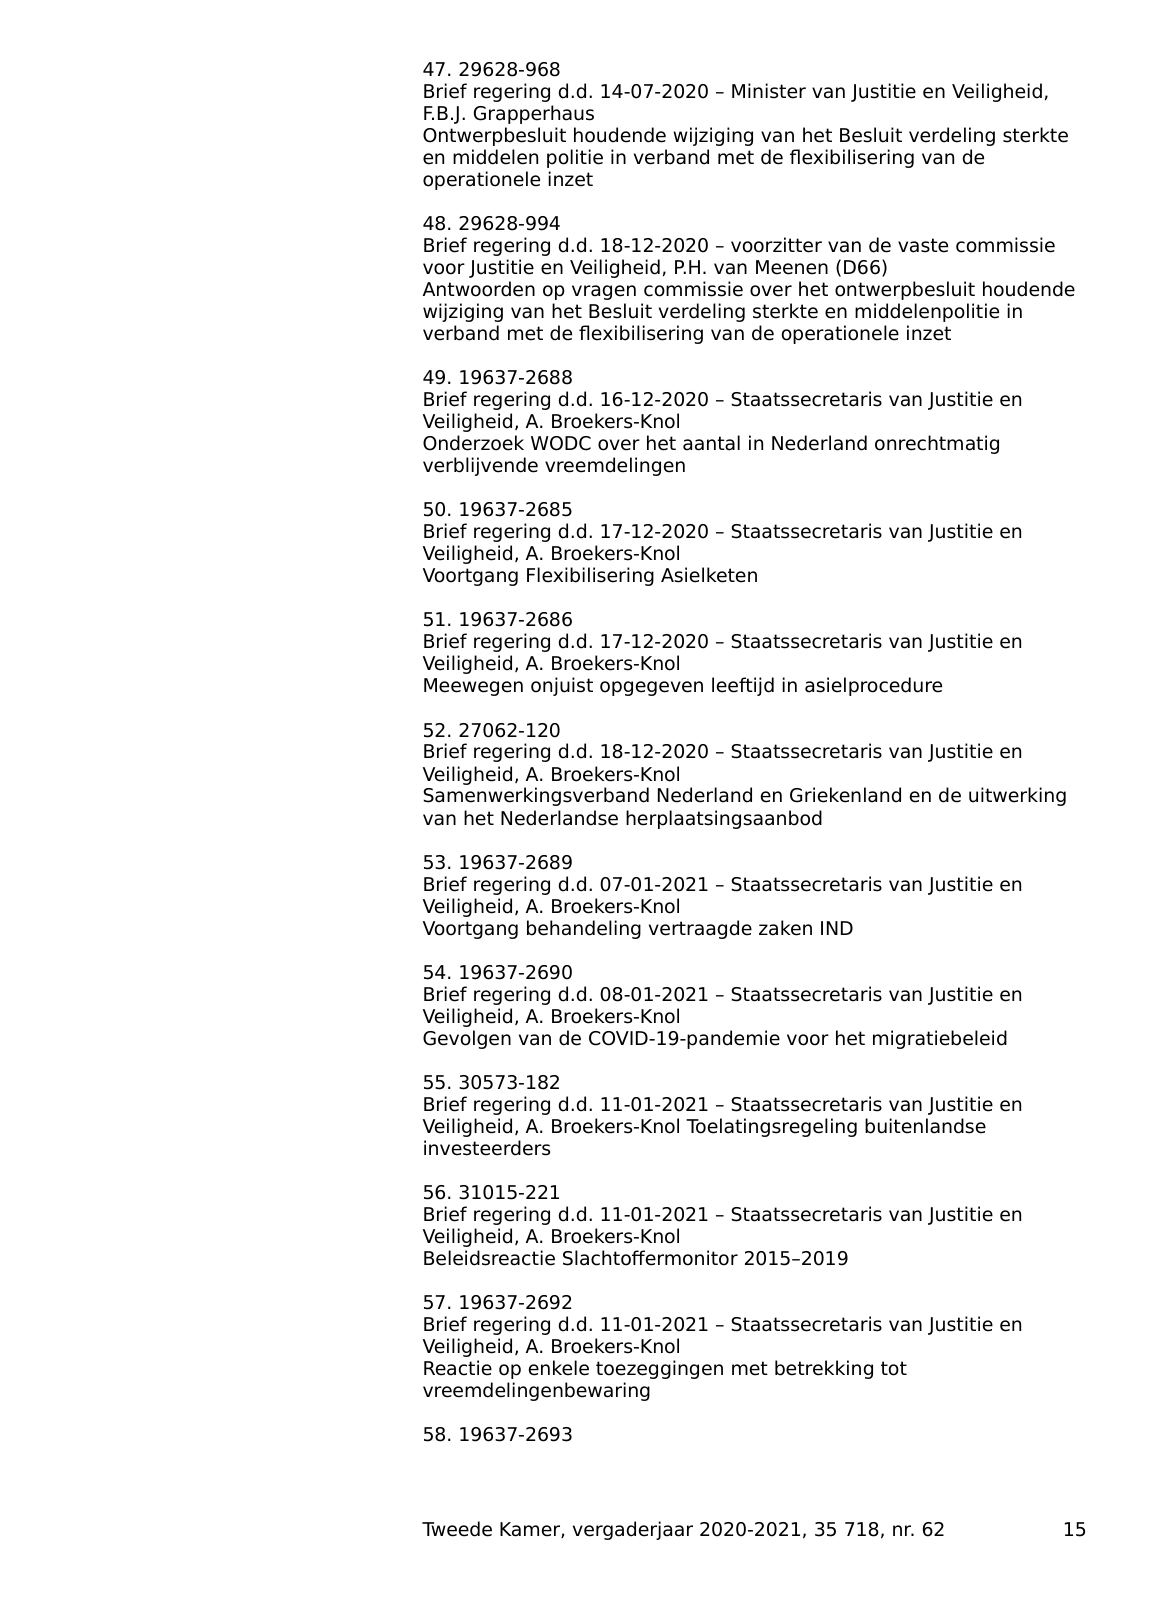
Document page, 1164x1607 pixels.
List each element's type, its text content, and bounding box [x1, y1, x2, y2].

text Beleidsreactie Slachtoffermonitor 2015–2019 [422, 1248, 1087, 1270]
text Brief regering d.d. 11-01-2021 – Staatssecretaris van Justitie en Veiligheid, A. Broekers-Knol [422, 1314, 1087, 1358]
text Brief regering d.d. 07-01-2021 – Staatssecretaris van Justitie en Veiligheid, A. Broekers-Knol [422, 873, 1087, 917]
text 49. 19637-2688 [422, 367, 1087, 389]
text 48. 29628-994 [422, 213, 1087, 235]
text Voortgang Flexibilisering Asielketen [422, 565, 1087, 587]
text 53. 19637-2689 [422, 852, 1087, 873]
text Brief regering d.d. 14-07-2020 – Minister van Justitie en Veiligheid, F.B.J. Grapperhaus [422, 81, 1087, 125]
text Ontwerpbesluit houdende wijziging van het Besluit verdeling sterkte en middelen politie in verband met de flexibilisering van de operationele inzet [422, 125, 1087, 191]
text 51. 19637-2686 [422, 609, 1087, 631]
text 56. 31015-221 [422, 1182, 1087, 1204]
text Meewegen onjuist opgegeven leeftijd in asielprocedure [422, 675, 1087, 697]
text 58. 19637-2693 [422, 1424, 1087, 1446]
text Brief regering d.d. 17-12-2020 – Staatssecretaris van Justitie en Veiligheid, A. Broekers-Knol [422, 521, 1087, 565]
text Brief regering d.d. 08-01-2021 – Staatssecretaris van Justitie en Veiligheid, A. Broekers-Knol [422, 984, 1087, 1028]
text Brief regering d.d. 11-01-2021 – Staatssecretaris van Justitie en Veiligheid, A. Broekers-Knol [422, 1204, 1087, 1248]
text Samenwerkingsverband Nederland en Griekenland en de uitwerking van het Nederlandse herplaatsingsaanbod [422, 785, 1087, 829]
text 57. 19637-2692 [422, 1292, 1087, 1314]
text Voortgang behandeling vertraagde zaken IND [422, 917, 1087, 939]
text Onderzoek WODC over het aantal in Nederland onrechtmatig verblijvende vreemdelingen [422, 433, 1087, 477]
text 52. 27062-120 [422, 719, 1087, 741]
text 47. 29628-968 [422, 59, 1087, 81]
text Gevolgen van de COVID-19-pandemie voor het migratiebeleid [422, 1028, 1087, 1049]
text Brief regering d.d. 18-12-2020 – voorzitter van de vaste commissie voor Justitie en Veiligheid, P.H. van Meenen (D66) [422, 235, 1087, 279]
text Antwoorden op vragen commissie over het ontwerpbesluit houdende wijziging van het Besluit verdeling sterkte en middelenpolitie in verband met de flexibilisering van de operationele inzet [422, 279, 1087, 345]
text Brief regering d.d. 18-12-2020 – Staatssecretaris van Justitie en Veiligheid, A. Broekers-Knol [422, 741, 1087, 785]
text 55. 30573-182 [422, 1072, 1087, 1094]
text Brief regering d.d. 11-01-2021 – Staatssecretaris van Justitie en Veiligheid, A. Broekers-Knol Toelatingsregeling buitenlandse investeerders [422, 1094, 1087, 1160]
text 50. 19637-2685 [422, 499, 1087, 521]
text Brief regering d.d. 17-12-2020 – Staatssecretaris van Justitie en Veiligheid, A. Broekers-Knol [422, 631, 1087, 675]
text Reactie op enkele toezeggingen met betrekking tot vreemdelingenbewaring [422, 1358, 1087, 1402]
text Brief regering d.d. 16-12-2020 – Staatssecretaris van Justitie en Veiligheid, A. Broekers-Knol [422, 389, 1087, 433]
text 54. 19637-2690 [422, 962, 1087, 984]
